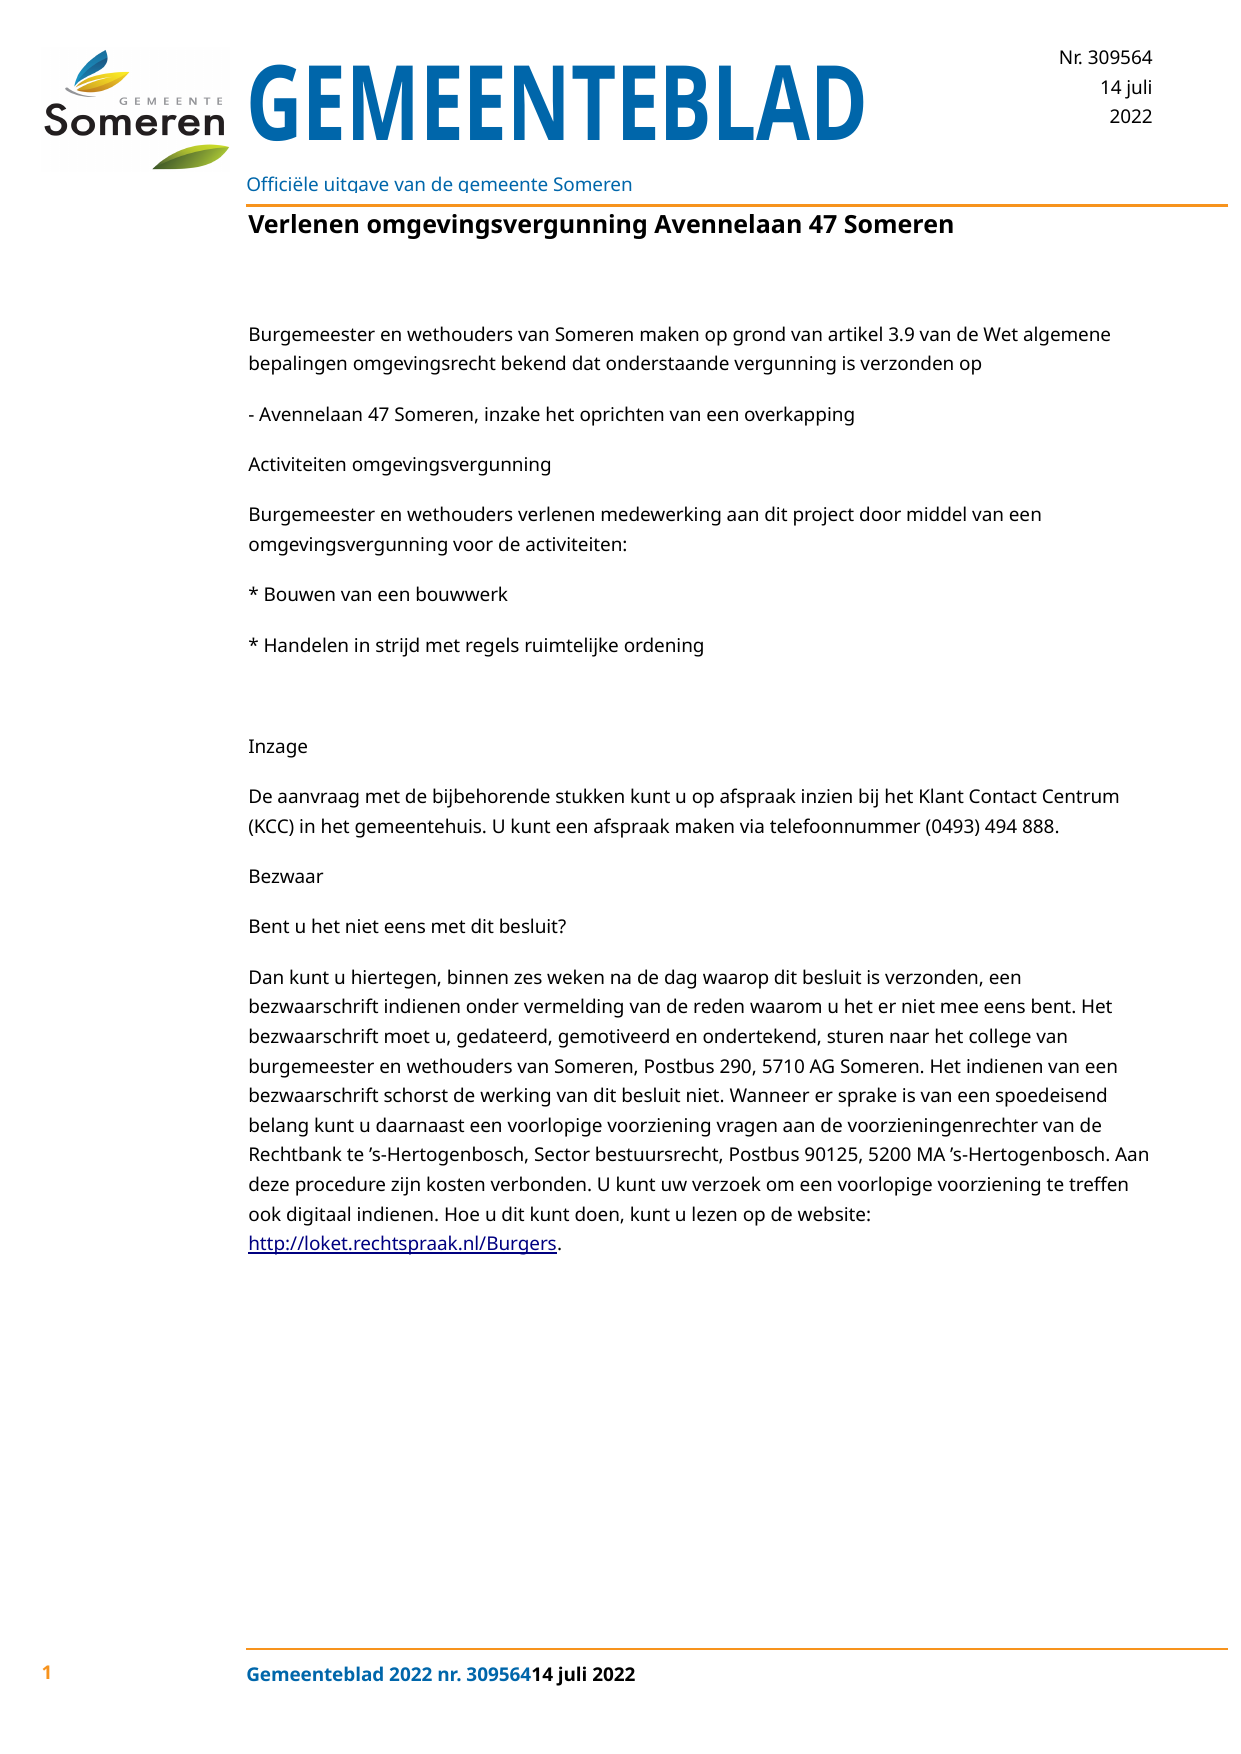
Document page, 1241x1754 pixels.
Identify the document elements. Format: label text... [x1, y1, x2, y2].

text Bezwaar [248, 863, 1152, 889]
text Bent u het niet eens met dit besluit? [248, 914, 1152, 939]
text Dan kunt u hiertegen, binnen zes weken na de dag waarop dit besluit is verzonden, een bezwaarschrift indienen onder vermelding van de reden waarom u het er niet mee eens bent. Het bezwaarschrift moet u, gedateerd, gemotiveerd en ondertekend, sturen naar het college van burgemeester en wethouders van Someren, Postbus 290, 5710 AG Someren. Het indienen van een bezwaarschrift schorst de werking van dit besluit niet. Wanneer er sprake is van een spoedeisend belang kunt u daarnaast een voorlopige voorziening vragen aan de voorzieningenrechter van de Rechtbank te ’s-Hertogenbosch, Sector bestuursrecht, Postbus 90125, 5200 MA ’s-Hertogenbosch. Aan deze procedure zijn kosten verbonden. U kunt uw verzoek om een voorlopige voorziening te treffen ook digitaal indienen. Hoe u dit kunt doen, kunt u lezen op de website: http://loket.rechtspraak.nl/Burgers. [248, 964, 1152, 1256]
text De aanvraag met de bijbehorende stukken kunt u op afspraak inzien bij het Klant Contact Centrum (KCC) in het gemeentehuis. U kunt een afspraak maken via telefoonnummer (0493) 494 888. [248, 783, 1152, 838]
text * Handelen in strijd met regels ruimtelijke ordening [248, 632, 1152, 658]
text Burgemeester en wethouders verlenen medewerking aan dit project door middel van een omgevingsvergunning voor de activiteiten: [248, 502, 1152, 557]
text - Avennelaan 47 Someren, inzake het oprichten van een overkapping [248, 401, 1152, 426]
text * Bouwen van een bouwwerk [248, 582, 1152, 607]
text Inzage [248, 733, 1152, 758]
text Activiteiten omgevingsvergunning [248, 451, 1152, 477]
picture [41, 47, 231, 172]
text Verlenen omgevingsvergunning Avennelaan 47 Someren [248, 207, 1152, 241]
text Burgemeester en wethouders van Someren maken op grond van artikel 3.9 van de Wet algemene bepalingen omgevingsrecht bekend dat onderstaande vergunning is verzonden op [248, 321, 1152, 376]
